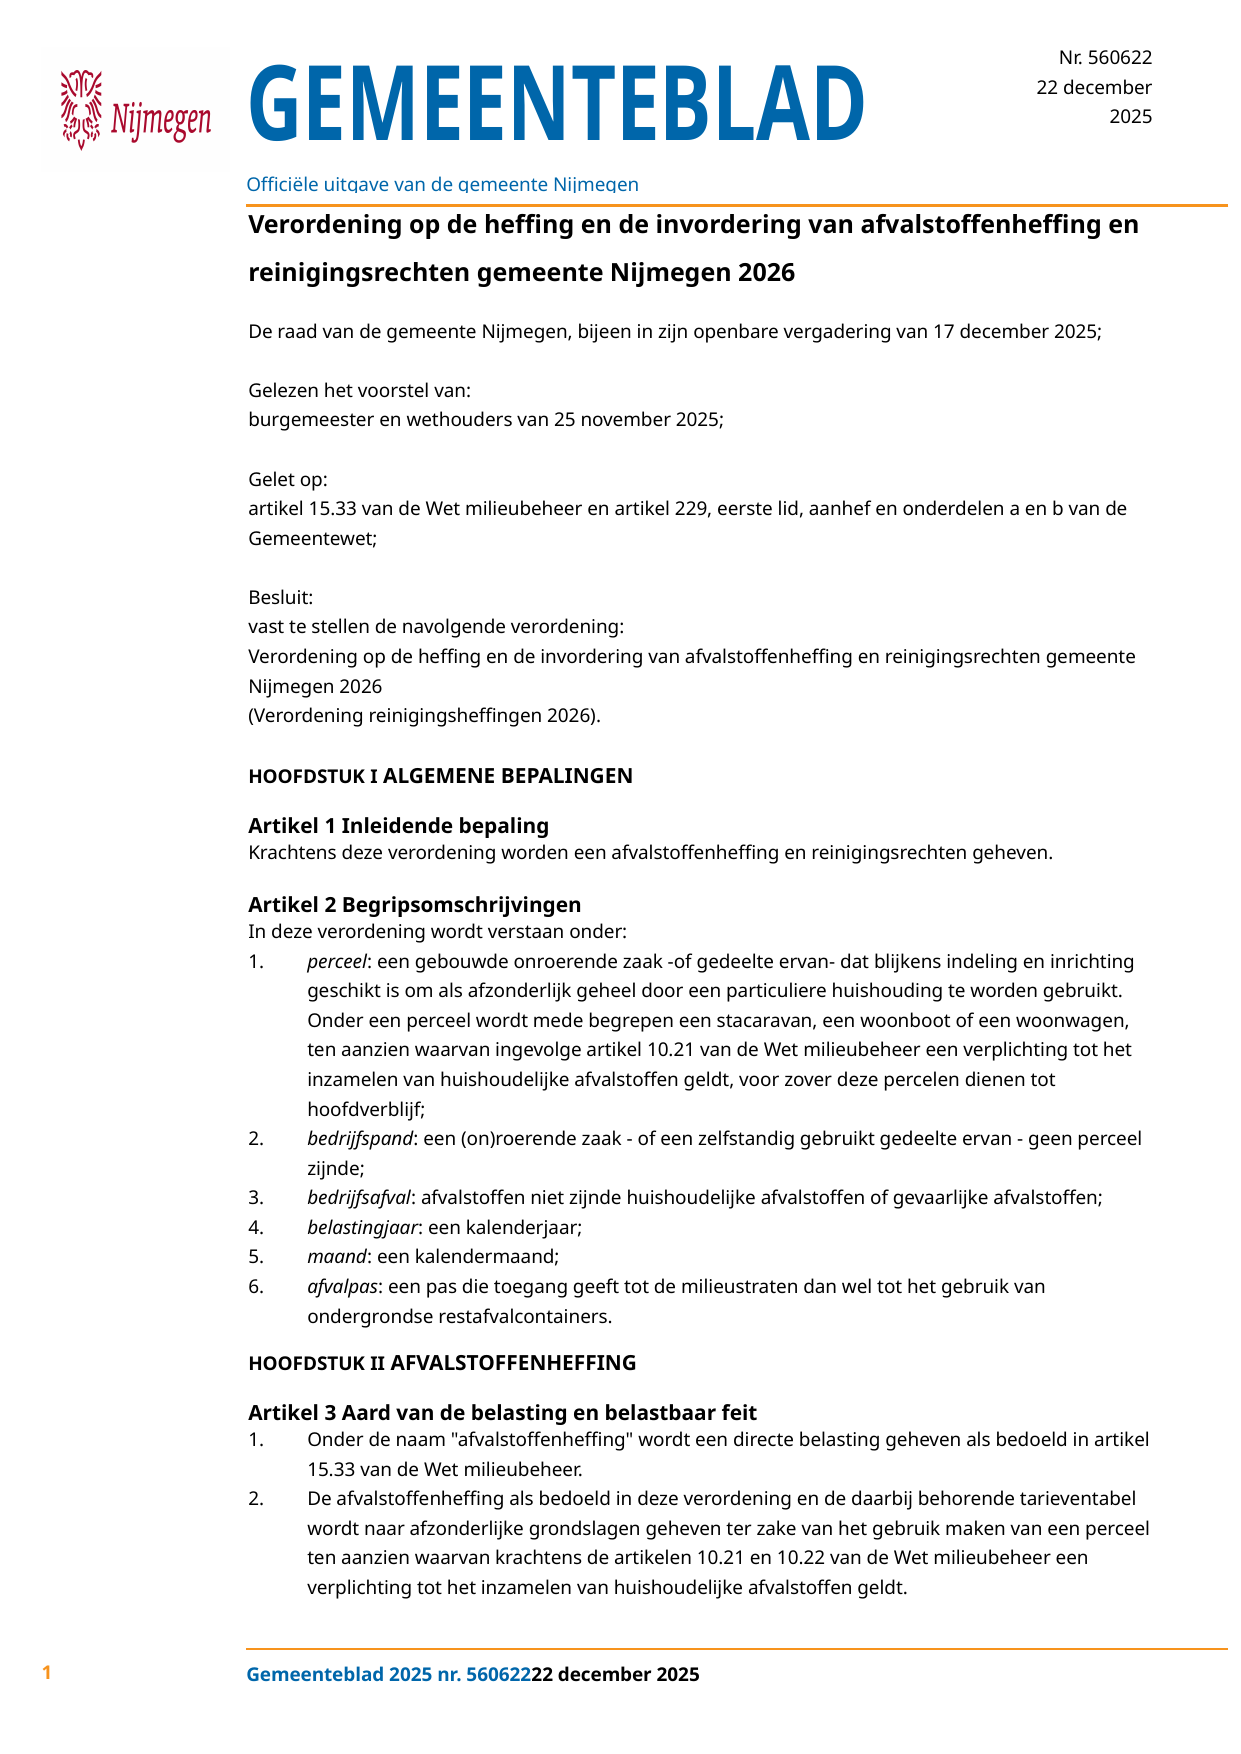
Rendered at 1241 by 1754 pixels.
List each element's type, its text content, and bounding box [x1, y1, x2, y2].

text Gelezen het voorstel van: [248, 377, 1152, 403]
list afvalpas: een pas die toegang geeft tot de milieustraten dan wel tot het gebruik van ondergrondse restafvalcontainers. [248, 1273, 1152, 1328]
text artikel 15.33 van de Wet milieubeheer en artikel 229, eerste lid, aanhef en onderdelen a en b van de Gemeentewet; [248, 495, 1152, 551]
text Gelet op: [248, 466, 1152, 492]
text vast te stellen de navolgende verordening: [248, 614, 1152, 639]
text Artikel 3 Aard van de belasting en belastbaar feit [248, 1398, 1152, 1426]
text Verordening op de heffing en de invordering van afvalstoffenheffing en reinigingsrechten gemeente Nijmegen 2026 [248, 643, 1152, 699]
text Verordening op de heffing en de invordering van afvalstoffenheffing en reinigingsrechten gemeente Nijmegen 2026 [248, 207, 1152, 288]
text Krachtens deze verordening worden een afvalstoffenheffing en reinigingsrechten geheven. [248, 839, 1152, 865]
text HOOFDSTUK II AFVALSTOFFENHEFFING [248, 1348, 1152, 1377]
text Artikel 2 Begripsomschrijvingen [248, 890, 1152, 918]
list De afvalstoffenheffing als bedoeld in deze verordening en de daarbij behorende tarieventabel wordt naar afzonderlijke grondslagen geheven ter zake van het gebruik maken van een perceel ten aanzien waarvan krachtens de artikelen 10.21 en 10.22 van de Wet milieubeheer een verplichting tot het inzamelen van huishoudelijke afvalstoffen geldt. [248, 1485, 1152, 1600]
list bedrijfspand: een (on)roerende zaak - of een zelfstandig gebruikt gedeelte ervan - geen perceel zijnde; [248, 1125, 1152, 1181]
text burgemeester en wethouders van 25 november 2025; [248, 407, 1152, 432]
text De raad van de gemeente Nijmegen, bijeen in zijn openbare vergadering van 17 december 2025; [248, 318, 1152, 344]
list bedrijfsafval: afvalstoffen niet zijnde huishoudelijke afvalstoffen of gevaarlijke afvalstoffen; [248, 1184, 1152, 1210]
list perceel: een gebouwde onroerende zaak -of gedeelte ervan- dat blijkens indeling en inrichting geschikt is om als afzonderlijk geheel door een particuliere huishouding te worden gebruikt. Onder een perceel wordt mede begrepen een stacaravan, een woonboot of een woonwagen, ten aanzien waarvan ingevolge artikel 10.21 van de Wet milieubeheer een verplichting tot het inzamelen van huishoudelijke afvalstoffen geldt, voor zover deze percelen dienen tot hoofdverblijf; [248, 948, 1152, 1121]
list maand: een kalendermaand; [248, 1244, 1152, 1269]
text Artikel 1 Inleidende bepaling [248, 811, 1152, 839]
text (Verordening reinigingsheffingen 2026). [248, 702, 1152, 728]
list Onder de naam "afvalstoffenheffing" wordt een directe belasting geheven als bedoeld in artikel 15.33 van de Wet milieubeheer. [248, 1426, 1152, 1481]
text HOOFDSTUK I ALGEMENE BEPALINGEN [248, 762, 1152, 790]
text Besluit: [248, 584, 1152, 610]
list belastingjaar: een kalenderjaar; [248, 1214, 1152, 1240]
text In deze verordening wordt verstaan onder: [248, 918, 1152, 944]
picture [41, 47, 231, 172]
